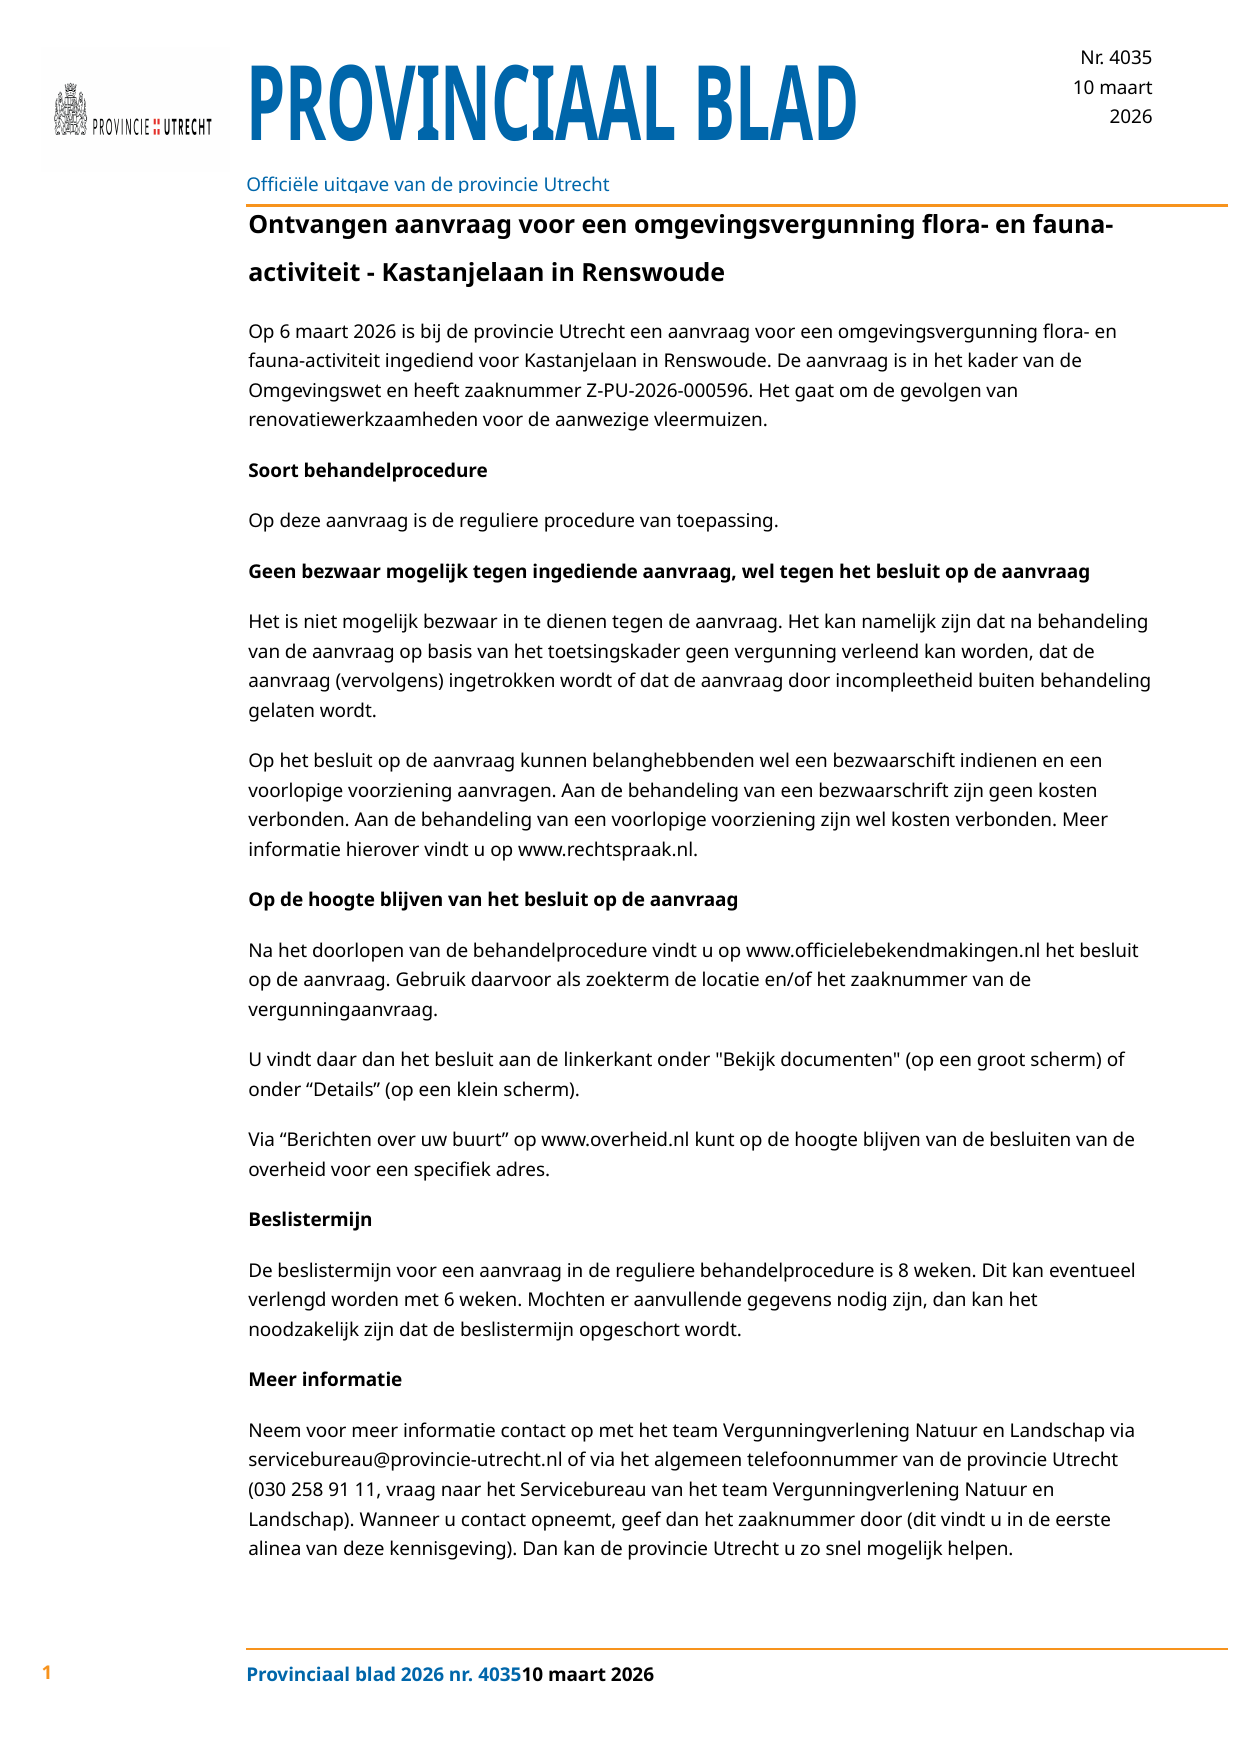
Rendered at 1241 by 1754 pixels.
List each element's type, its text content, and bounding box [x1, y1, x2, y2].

text Geen bezwaar mogelijk tegen ingediende aanvraag, wel tegen het besluit op de aanvraag [248, 558, 1152, 584]
text Beslistermijn [248, 1207, 1152, 1232]
text Op 6 maart 2026 is bij de provincie Utrecht een aanvraag voor een omgevingsvergunning flora- en fauna-activiteit ingediend voor Kastanjelaan in Renswoude. De aanvraag is in het kader van de Omgevingswet en heeft zaaknummer Z-PU-2026-000596. Het gaat om de gevolgen van renovatiewerkzaamheden voor de aanwezige vleermuizen. [248, 318, 1152, 432]
text Neem voor meer informatie contact op met het team Vergunningverlening Natuur en Landschap via servicebureau@provincie-utrecht.nl of via het algemeen telefoonnummer van de provincie Utrecht (030 258 91 11, vraag naar het Servicebureau van het team Vergunningverlening Natuur en Landschap). Wanneer u contact opneemt, geef dan het zaaknummer door (dit vindt u in de eerste alinea van deze kennisgeving). Dan kan de provincie Utrecht u zo snel mogelijk helpen. [248, 1417, 1152, 1561]
text Op deze aanvraag is de reguliere procedure van toepassing. [248, 507, 1152, 533]
picture [41, 47, 231, 172]
text Op de hoogte blijven van het besluit op de aanvraag [248, 887, 1152, 912]
text De beslistermijn voor een aanvraag in de reguliere behandelprocedure is 8 weken. Dit kan eventueel verlengd worden met 6 weken. Mochten er aanvullende gegevens nodig zijn, dan kan het noodzakelijk zijn dat de beslistermijn opgeschort wordt. [248, 1257, 1152, 1342]
text Via “Berichten over uw buurt” op www.overheid.nl kunt op de hoogte blijven van de besluiten van de overheid voor een specifiek adres. [248, 1127, 1152, 1182]
text Meer informatie [248, 1367, 1152, 1392]
text Na het doorlopen van de behandelprocedure vindt u op www.officielebekendmakingen.nl het besluit op de aanvraag. Gebruik daarvoor als zoekterm de locatie en/of het zaaknummer van de vergunningaanvraag. [248, 937, 1152, 1022]
text Ontvangen aanvraag voor een omgevingsvergunning flora- en fauna-activiteit - Kastanjelaan in Renswoude [248, 207, 1152, 288]
text U vindt daar dan het besluit aan de linkerkant onder "Bekijk documenten" (op een groot scherm) of onder “Details” (op een klein scherm). [248, 1047, 1152, 1102]
text Het is niet mogelijk bezwaar in te dienen tegen de aanvraag. Het kan namelijk zijn dat na behandeling van de aanvraag op basis van het toetsingskader geen vergunning verleend kan worden, dat de aanvraag (vervolgens) ingetrokken wordt of dat de aanvraag door incompleetheid buiten behandeling gelaten wordt. [248, 608, 1152, 723]
text Soort behandelprocedure [248, 457, 1152, 483]
text Op het besluit op de aanvraag kunnen belanghebbenden wel een bezwaarschift indienen en een voorlopige voorziening aanvragen. Aan de behandeling van een bezwaarschrift zijn geen kosten verbonden. Aan de behandeling van een voorlopige voorziening zijn wel kosten verbonden. Meer informatie hierover vindt u op www.rechtspraak.nl. [248, 747, 1152, 862]
